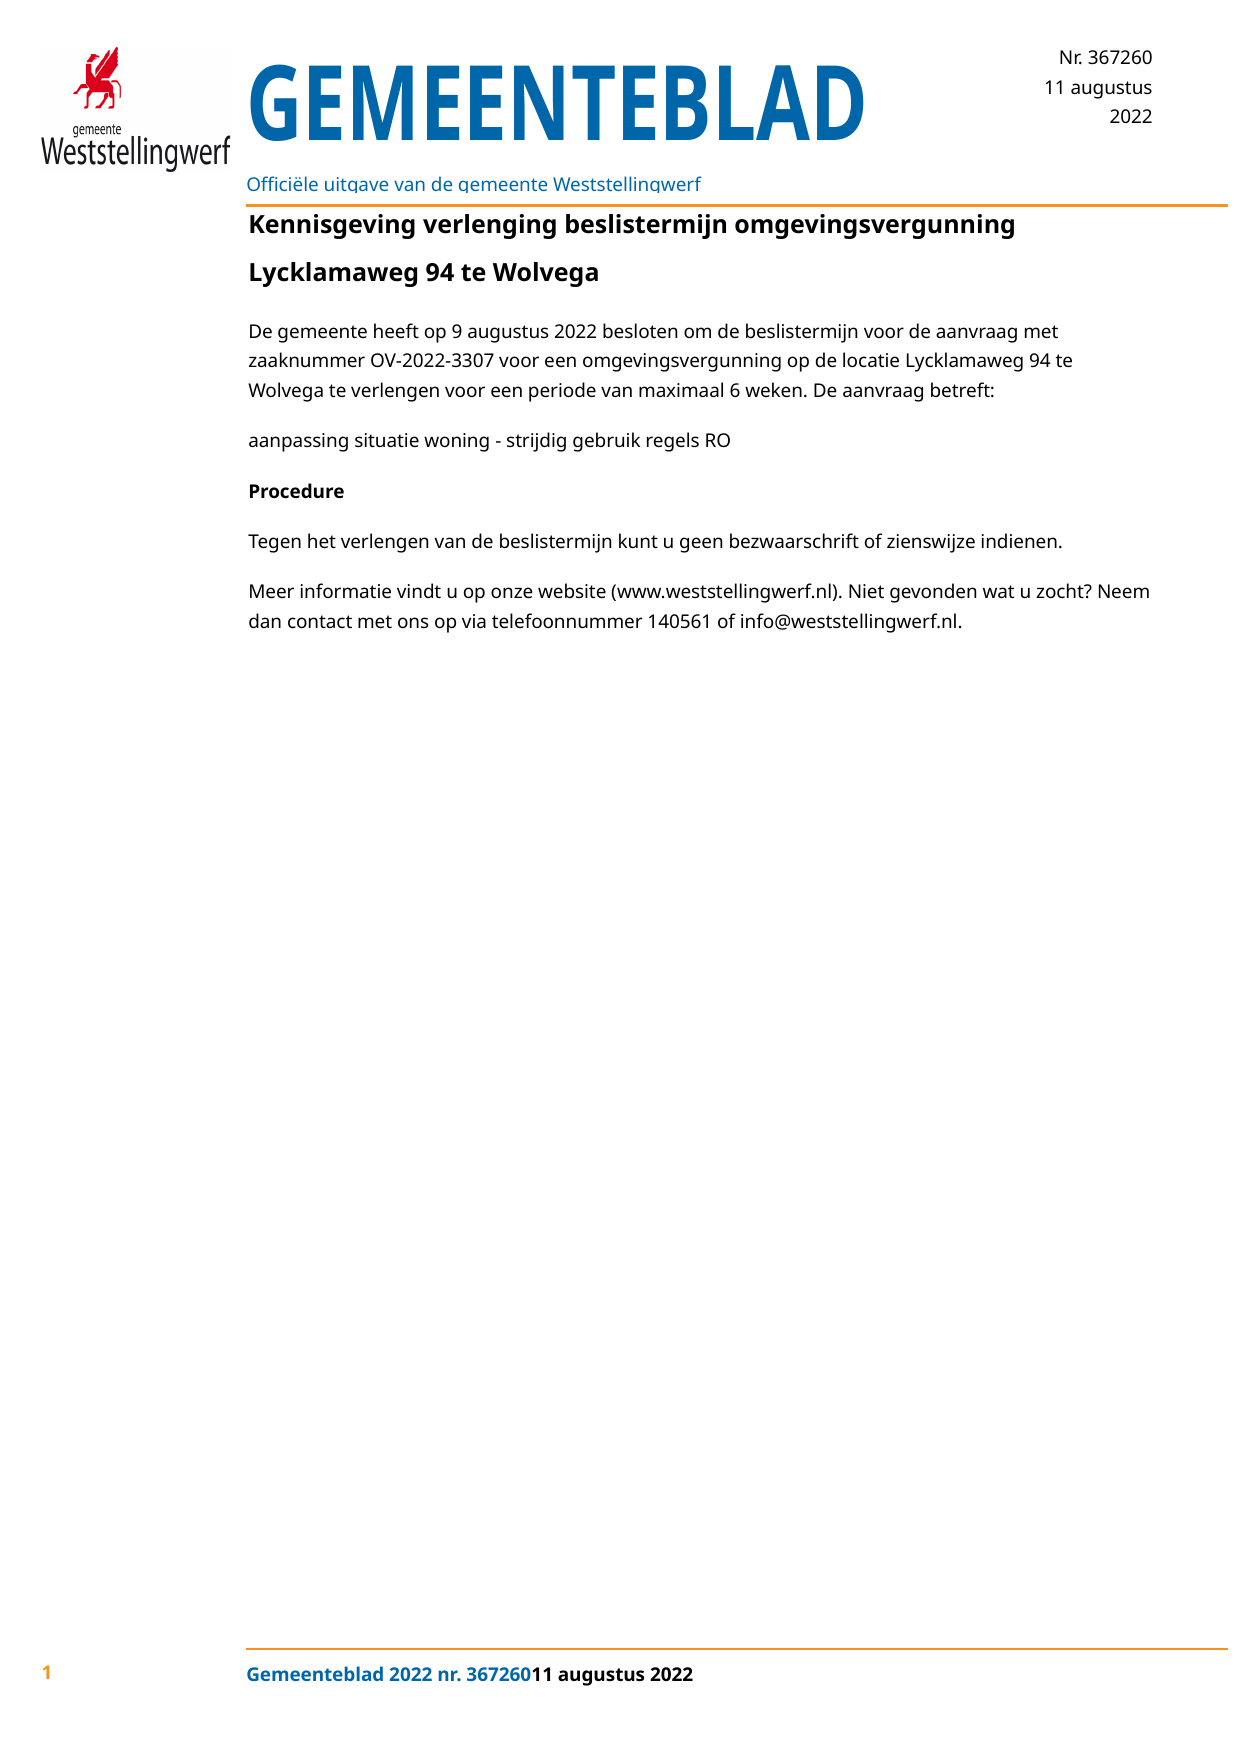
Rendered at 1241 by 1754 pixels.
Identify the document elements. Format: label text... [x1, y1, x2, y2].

text De gemeente heeft op 9 augustus 2022 besloten om de beslistermijn voor de aanvraag met zaaknummer OV-2022-3307 voor een omgevingsvergunning op de locatie Lycklamaweg 94 te Wolvega te verlengen voor een periode van maximaal 6 weken. De aanvraag betreft: [248, 318, 1152, 403]
text Meer informatie vindt u op onze website (www.weststellingwerf.nl). Niet gevonden wat u zocht? Neem dan contact met ons op via telefoonnummer 140561 of info@weststellingwerf.nl. [248, 579, 1152, 634]
text Kennisgeving verlenging beslistermijn omgevingsvergunning Lycklamaweg 94 te Wolvega [248, 207, 1152, 288]
text aanpassing situatie woning - strijdig gebruik regels RO [248, 427, 1152, 453]
text Procedure [248, 478, 1152, 504]
picture [41, 47, 231, 172]
text Tegen het verlengen van de beslistermijn kunt u geen bezwaarschrift of zienswijze indienen. [248, 528, 1152, 554]
